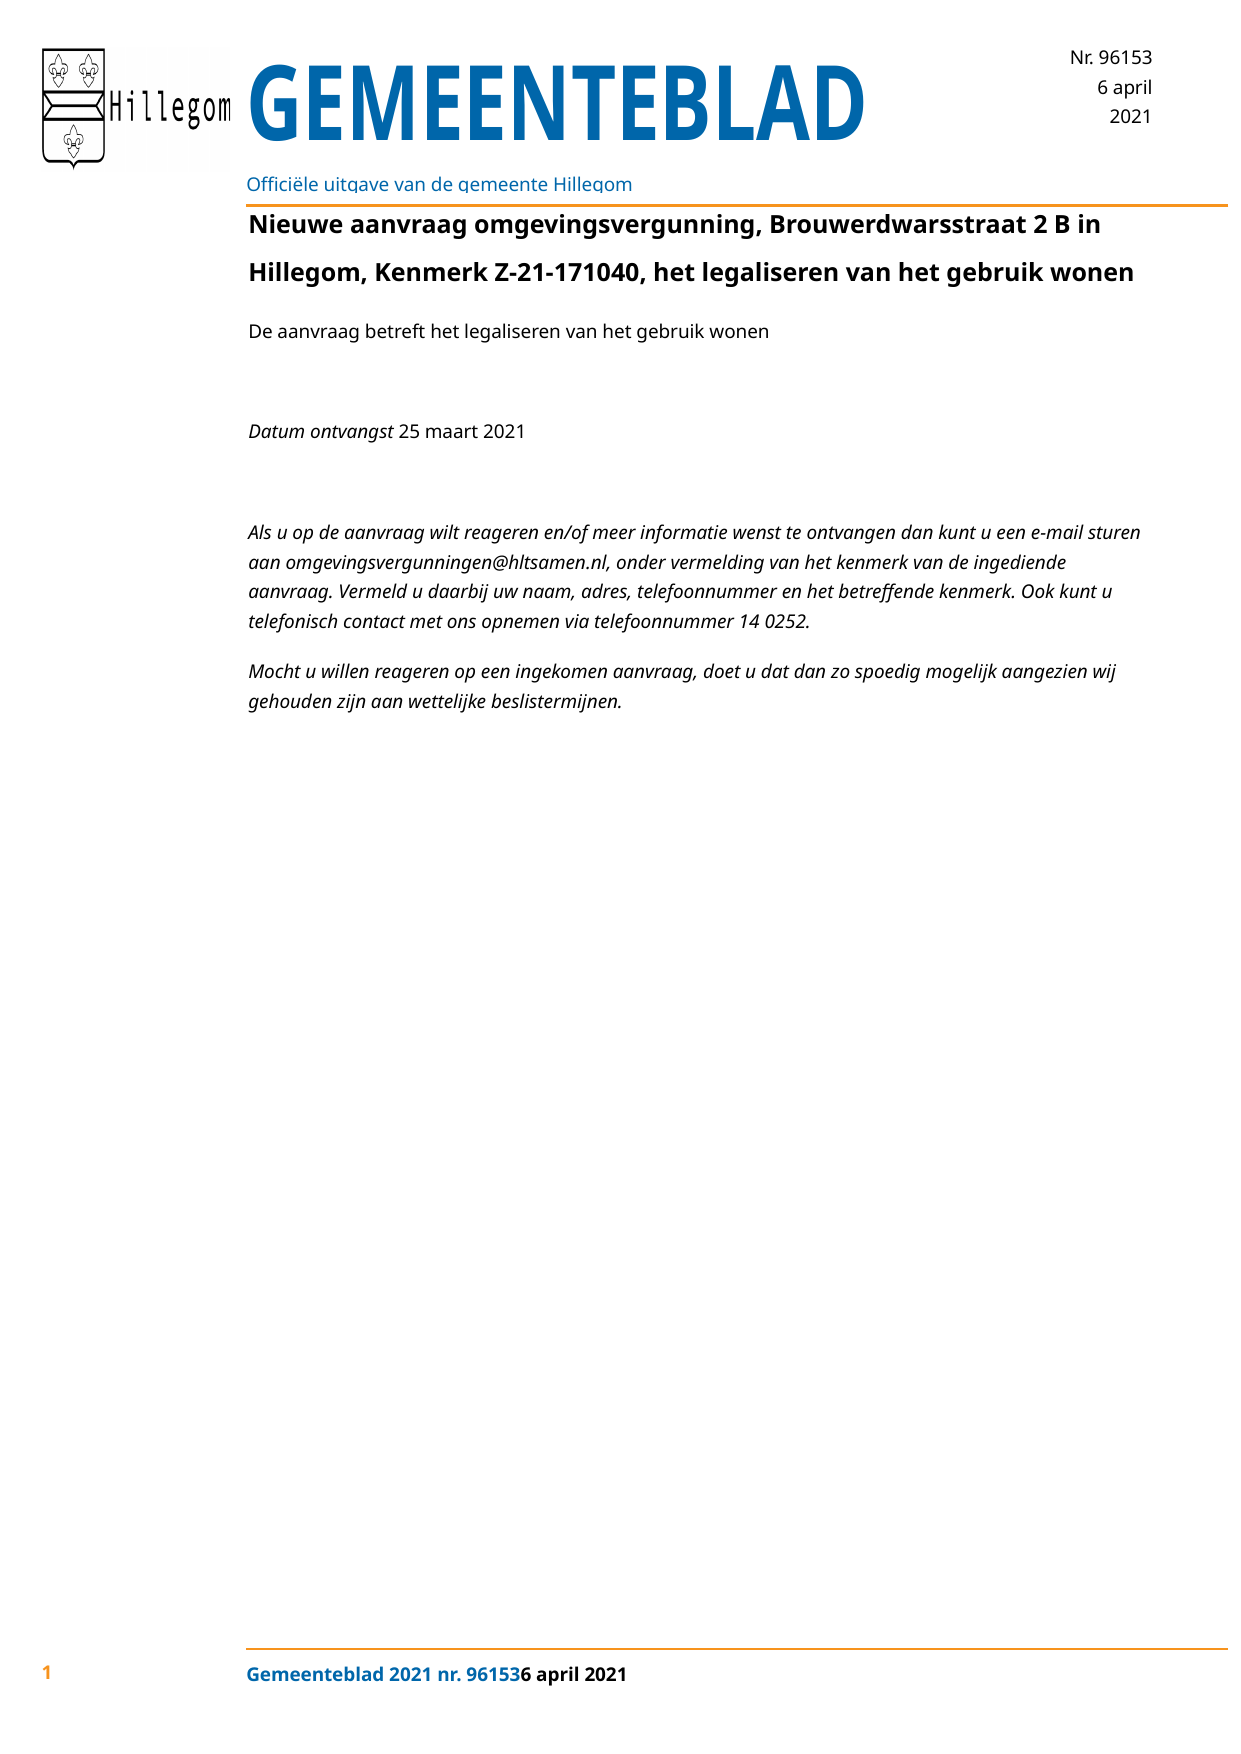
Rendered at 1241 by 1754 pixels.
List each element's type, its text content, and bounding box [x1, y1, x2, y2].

text Mocht u willen reageren op een ingekomen aanvraag, doet u dat dan zo spoedig mogelijk aangezien wij gehouden zijn aan wettelijke beslistermijnen. [248, 659, 1152, 714]
text Nieuwe aanvraag omgevingsvergunning, Brouwerdwarsstraat 2 B in Hillegom, Kenmerk Z-21-171040, het legaliseren van het gebruik wonen [248, 207, 1152, 288]
text Datum ontvangst 25 maart 2021 [248, 419, 1152, 444]
text Als u op de aanvraag wilt reageren en/of meer informatie wenst te ontvangen dan kunt u een e-mail sturen aan omgevingsvergunningen@hltsamen.nl, onder vermelding van het kenmerk van de ingediende aanvraag. Vermeld u daarbij uw naam, adres, telefoonnummer en het betreffende kenmerk. Ook kunt u telefonisch contact met ons opnemen via telefoonnummer 14 0252. [248, 519, 1152, 634]
text De aanvraag betreft het legaliseren van het gebruik wonen [248, 318, 1152, 344]
picture [41, 47, 231, 172]
